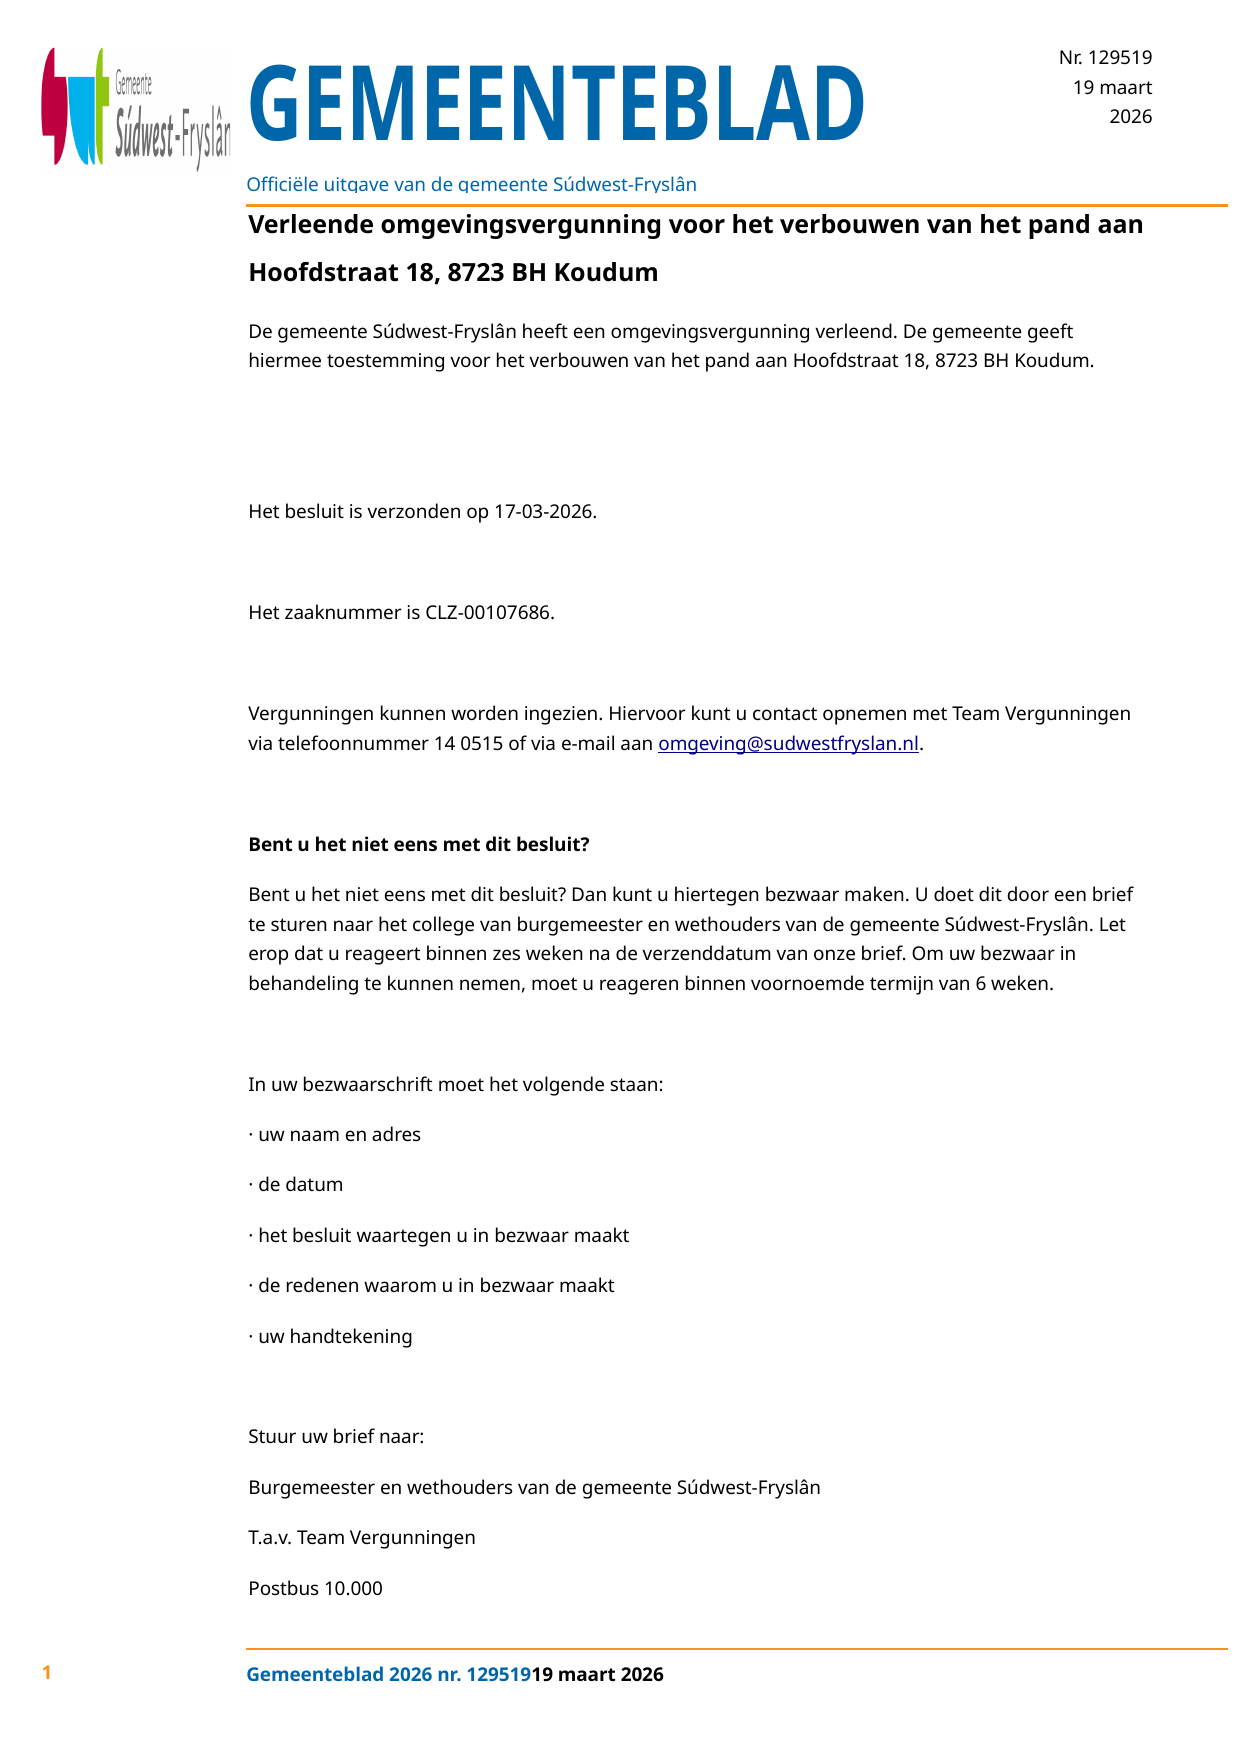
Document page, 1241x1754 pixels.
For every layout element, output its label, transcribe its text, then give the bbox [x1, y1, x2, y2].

text · het besluit waartegen u in bezwaar maakt [248, 1222, 1152, 1248]
text · de redenen waarom u in bezwaar maakt [248, 1272, 1152, 1298]
text Bent u het niet eens met dit besluit? Dan kunt u hiertegen bezwaar maken. U doet dit door een brief te sturen naar het college van burgemeester en wethouders van de gemeente Súdwest-Fryslân. Let erop dat u reageert binnen zes weken na de verzenddatum van onze brief. Om uw bezwaar in behandeling te kunnen nemen, moet u reageren binnen voornoemde termijn van 6 weken. [248, 881, 1152, 996]
picture [41, 47, 231, 172]
text Bent u het niet eens met dit besluit? [248, 831, 1152, 857]
text · uw naam en adres [248, 1121, 1152, 1147]
text Burgemeester en wethouders van de gemeente Súdwest-Fryslân [248, 1474, 1152, 1500]
text Postbus 10.000 [248, 1575, 1152, 1601]
text · uw handtekening [248, 1323, 1152, 1349]
text Het besluit is verzonden op 17-03-2026. [248, 499, 1152, 524]
text Verleende omgevingsvergunning voor het verbouwen van het pand aan Hoofdstraat 18, 8723 BH Koudum [248, 207, 1152, 288]
text Het zaaknummer is CLZ-00107686. [248, 599, 1152, 625]
text De gemeente Súdwest-Fryslân heeft een omgevingsvergunning verleend. De gemeente geeft hiermee toestemming voor het verbouwen van het pand aan Hoofdstraat 18, 8723 BH Koudum. [248, 318, 1152, 373]
text In uw bezwaarschrift moet het volgende staan: [248, 1071, 1152, 1097]
text · de datum [248, 1172, 1152, 1197]
text Stuur uw brief naar: [248, 1424, 1152, 1449]
text Vergunningen kunnen worden ingezien. Hiervoor kunt u contact opnemen met Team Vergunningen via telefoonnummer 14 0515 of via e-mail aan omgeving@sudwestfryslan.nl. [248, 700, 1152, 756]
text T.a.v. Team Vergunningen [248, 1524, 1152, 1550]
